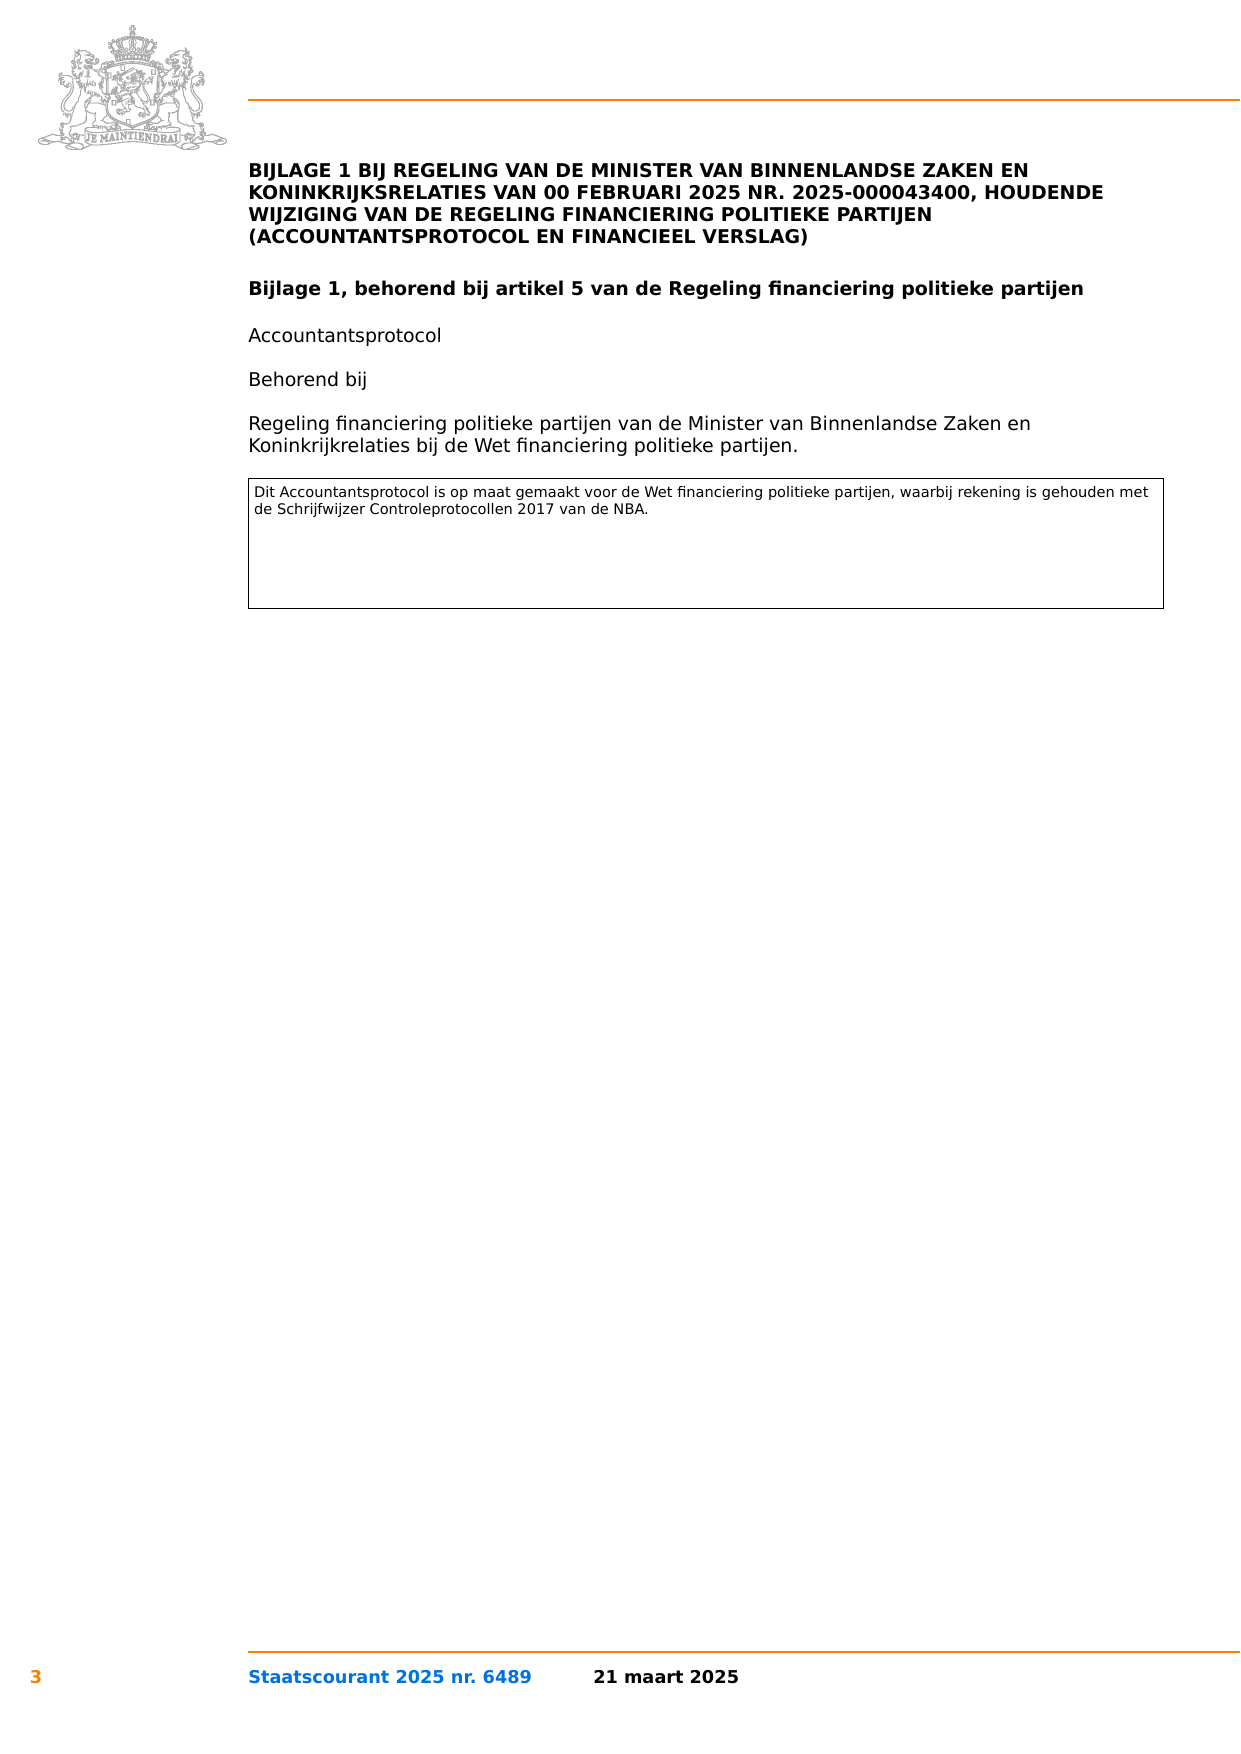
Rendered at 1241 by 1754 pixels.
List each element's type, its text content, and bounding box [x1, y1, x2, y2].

picture [38, 25, 227, 150]
subtitle BIJLAGE 1 BIJ REGELING VAN DE MINISTER VAN BINNENLANDSE ZAKEN EN KONINKRIJKSRELATIES VAN 00 FEBRUARI 2025 NR. 2025-000043400, HOUDENDE WIJZIGING VAN DE REGELING FINANCIERING POLITIEKE PARTIJEN (ACCOUNTANTSPROTOCOL EN FINANCIEEL VERSLAG) [248, 160, 1163, 248]
table_cell [249, 569, 1163, 586]
table_cell [249, 552, 1163, 569]
text Behorend bij [248, 369, 1163, 391]
table_header Dit Accountantsprotocol is op maat gemaakt voor de Wet financiering politieke partijen, waarbij rekening is gehouden met de Schrijfwijzer Controleprotocollen 2017 van de NBA. [249, 479, 1163, 518]
subtitle Bijlage 1, behorend bij artikel 5 van de Regeling financiering politieke partijen [248, 278, 1163, 300]
table_cell [249, 518, 1163, 535]
table_cell [249, 535, 1163, 552]
text Accountantsprotocol [248, 325, 1163, 347]
text Regeling financiering politieke partijen van de Minister van Binnenlandse Zaken en Koninkrijkrelaties bij de Wet financiering politieke partijen. [248, 412, 1163, 456]
table_cell [249, 586, 1163, 608]
